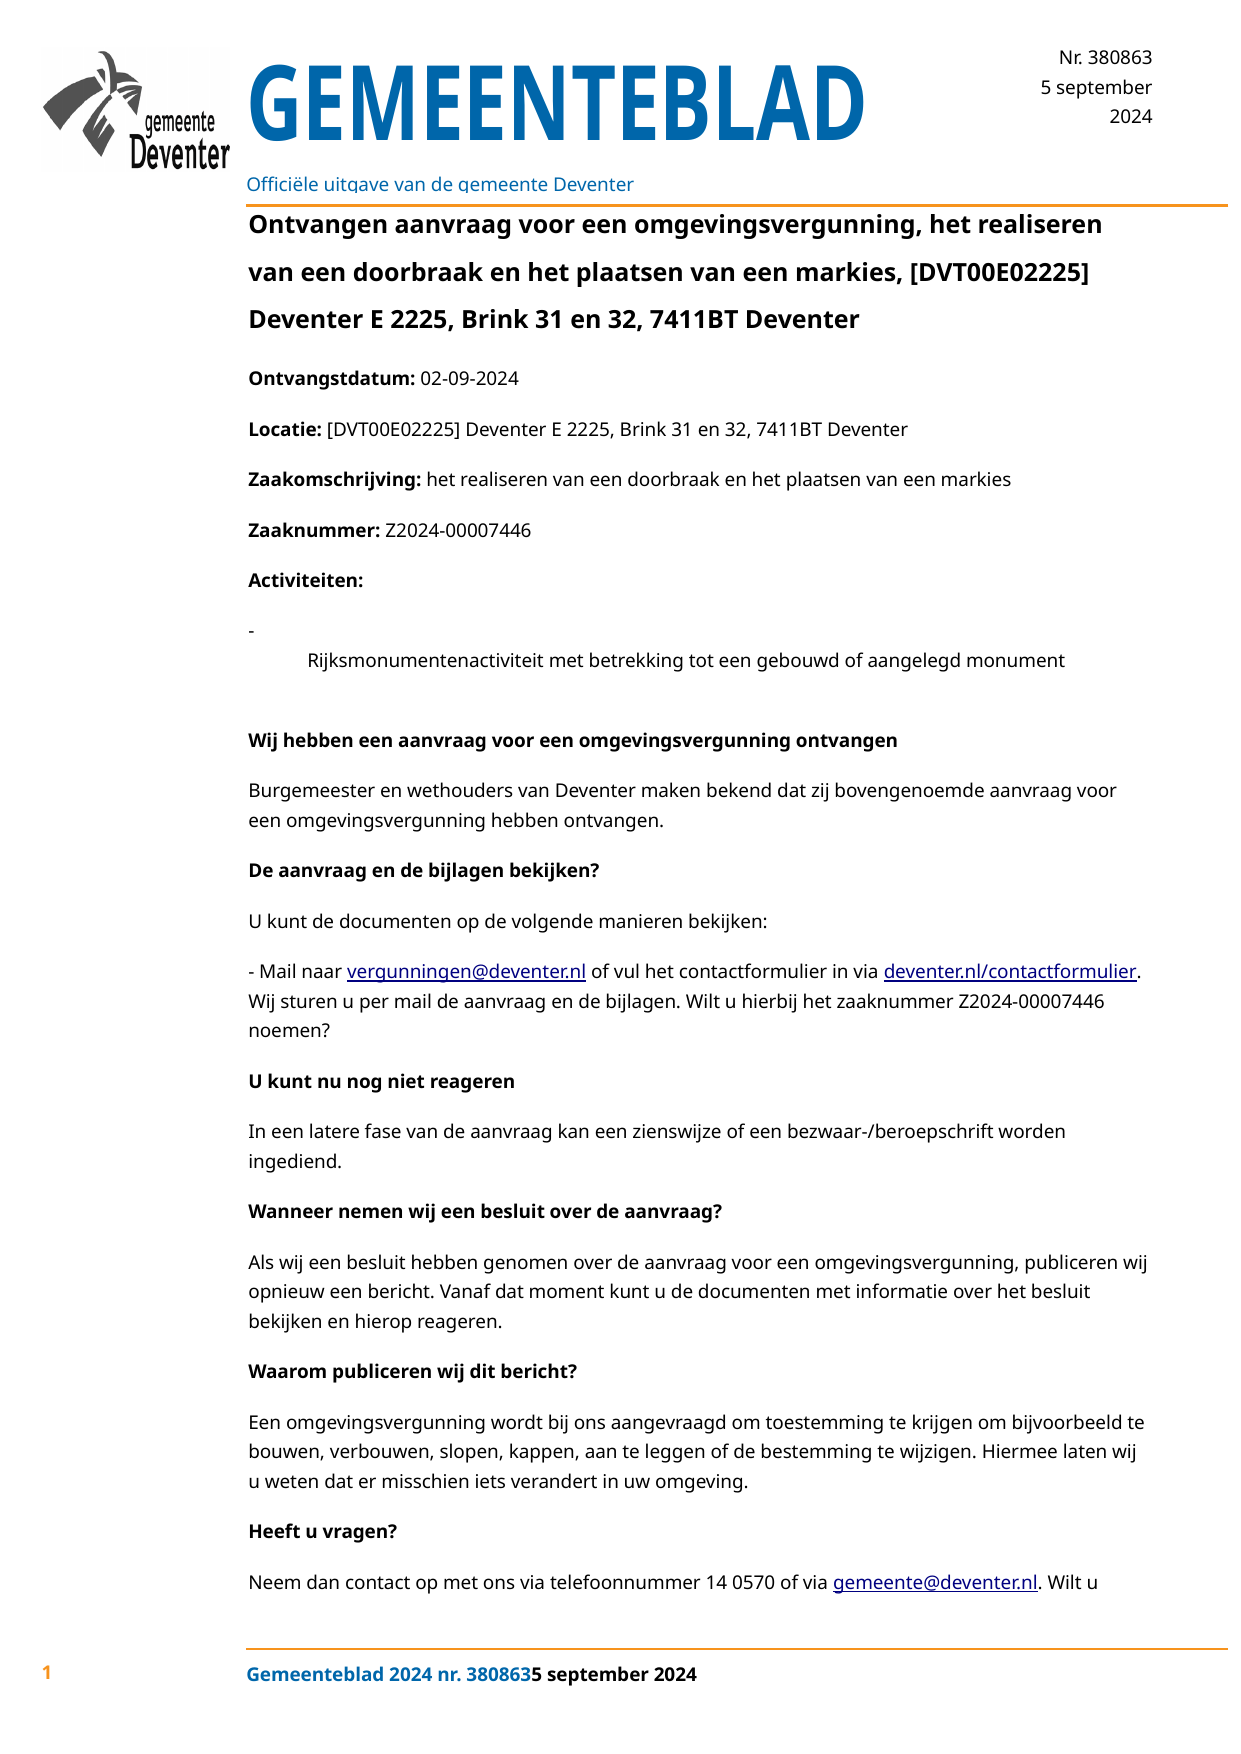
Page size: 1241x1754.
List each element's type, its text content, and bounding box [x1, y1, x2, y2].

text Waarom publiceren wij dit bericht? [248, 1358, 1152, 1384]
text In een latere fase van de aanvraag kan een zienswijze of een bezwaar-/beroepschrift worden ingediend. [248, 1118, 1152, 1174]
text Zaaknummer: Z2024-00007446 [248, 517, 1152, 542]
text Ontvangstdatum: 02-09-2024 [248, 366, 1152, 391]
text Locatie: [DVT00E02225] Deventer E 2225, Brink 31 en 32, 7411BT Deventer [248, 416, 1152, 442]
text Zaakomschrijving: het realiseren van een doorbraak en het plaatsen van een markies [248, 466, 1152, 492]
text Neem dan contact op met ons via telefoonnummer 14 0570 of via gemeente@deventer.nl. Wilt u [248, 1569, 1152, 1594]
text U kunt de documenten op de volgende manieren bekijken: [248, 908, 1152, 934]
text Activiteiten: [248, 567, 1152, 593]
text Wij hebben een aanvraag voor een omgevingsvergunning ontvangen [248, 727, 1152, 753]
text Een omgevingsvergunning wordt bij ons aangevraagd om toestemming te krijgen om bijvoorbeeld te bouwen, verbouwen, slopen, kappen, aan te leggen of de bestemming te wijzigen. Hiermee laten wij u weten dat er misschien iets verandert in uw omgeving. [248, 1409, 1152, 1494]
text Burgemeester en wethouders van Deventer maken bekend dat zij bovengenoemde aanvraag voor een omgevingsvergunning hebben ontvangen. [248, 778, 1152, 833]
text U kunt nu nog niet reageren [248, 1068, 1152, 1094]
list Rijksmonumentenactiviteit met betrekking tot een gebouwd of aangelegd monument [248, 647, 1152, 673]
text Als wij een besluit hebben genomen over de aanvraag voor een omgevingsvergunning, publiceren wij opnieuw een bericht. Vanaf dat moment kunt u de documenten met informatie over het besluit bekijken en hierop reageren. [248, 1249, 1152, 1334]
text De aanvraag en de bijlagen bekijken? [248, 858, 1152, 883]
text Heeft u vragen? [248, 1518, 1152, 1544]
text Wanneer nemen wij een besluit over de aanvraag? [248, 1198, 1152, 1224]
text - Mail naar vergunningen@deventer.nl of vul het contactformulier in via deventer.nl/contactformulier. Wij sturen u per mail de aanvraag en de bijlagen. Wilt u hierbij het zaaknummer Z2024-00007446 noemen? [248, 958, 1152, 1043]
text Ontvangen aanvraag voor een omgevingsvergunning, het realiseren van een doorbraak en het plaatsen van een markies, [DVT00E02225] Deventer E 2225, Brink 31 en 32, 7411BT Deventer [248, 207, 1152, 336]
picture [41, 47, 231, 172]
